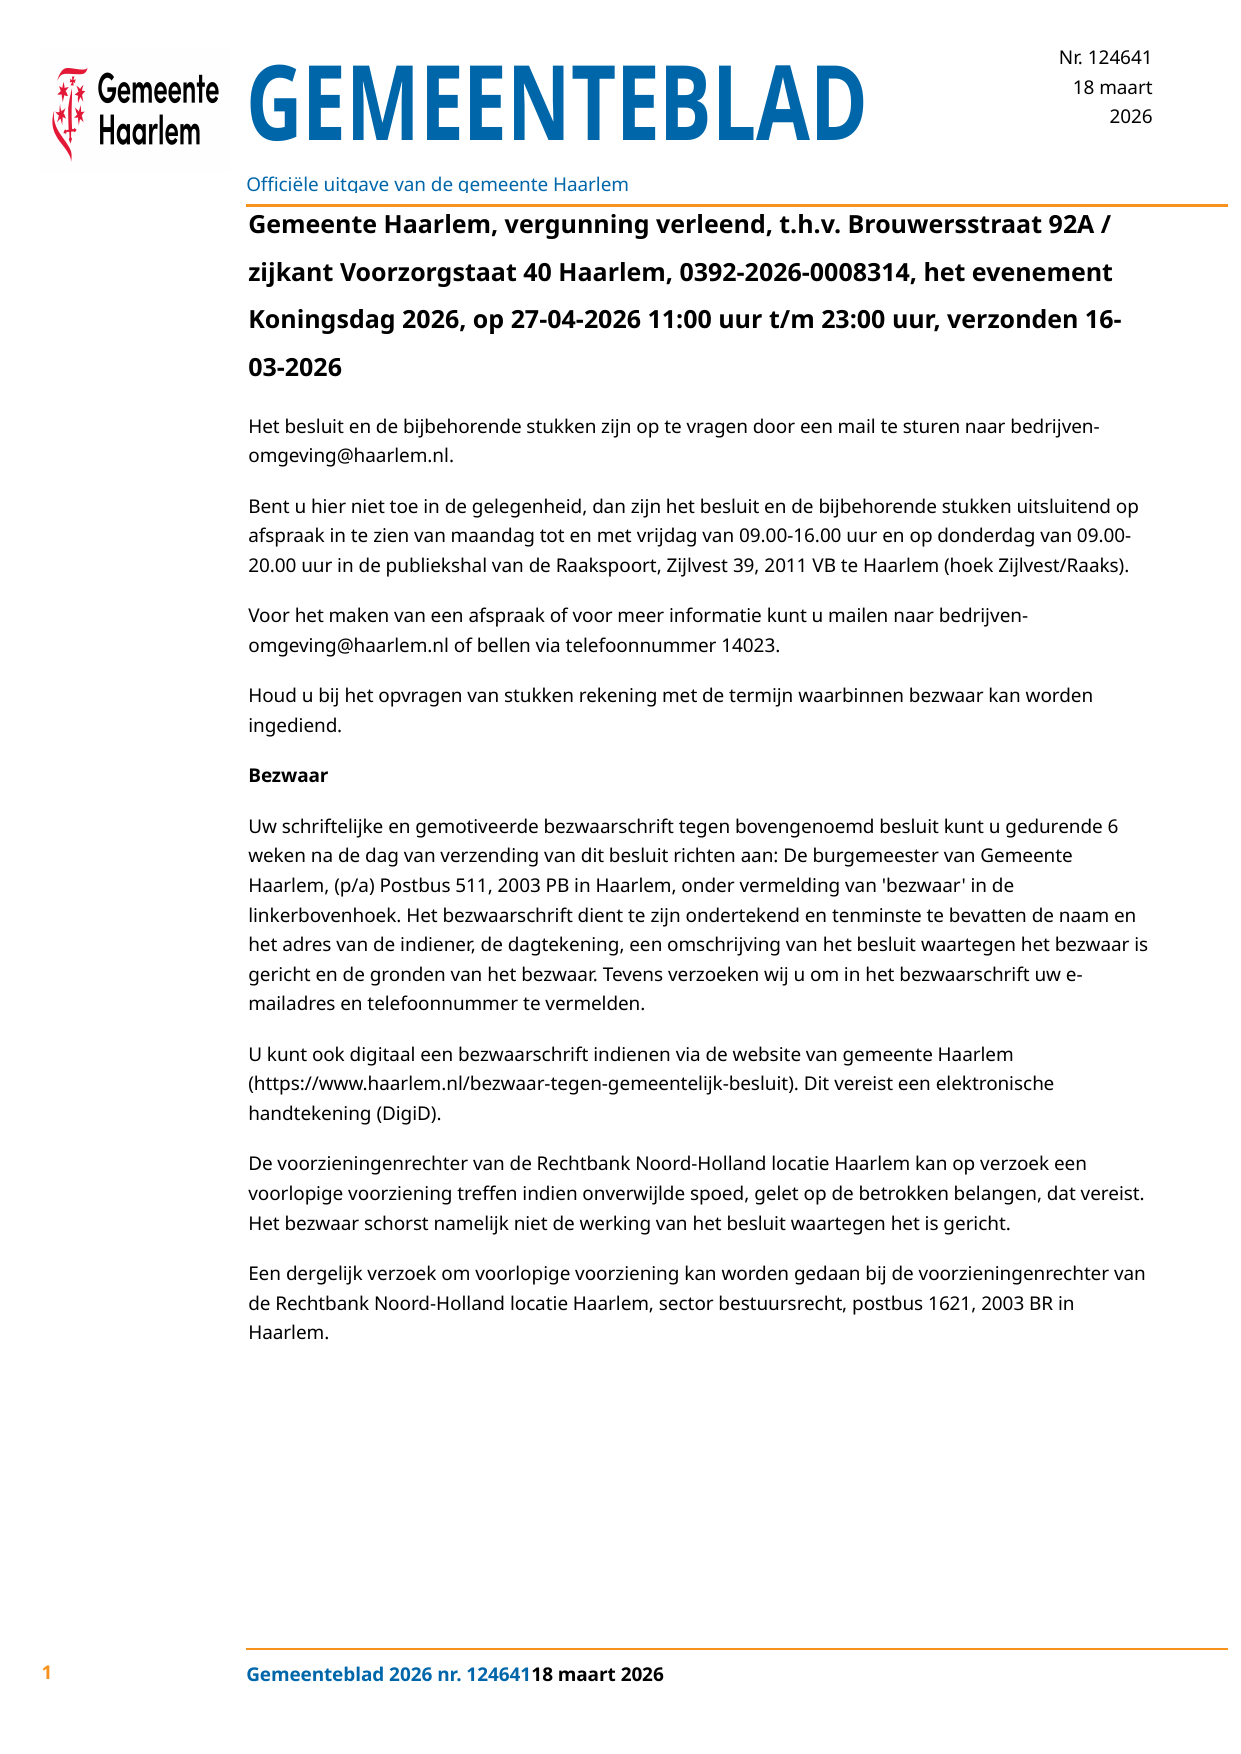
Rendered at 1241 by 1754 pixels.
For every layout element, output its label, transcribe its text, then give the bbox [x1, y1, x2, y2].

picture [41, 47, 231, 172]
text U kunt ook digitaal een bezwaarschrift indienen via de website van gemeente Haarlem (https://www.haarlem.nl/bezwaar-tegen-gemeentelijk-besluit). Dit vereist een elektronische handtekening (DigiD). [248, 1041, 1152, 1126]
text Bent u hier niet toe in de gelegenheid, dan zijn het besluit en de bijbehorende stukken uitsluitend op afspraak in te zien van maandag tot en met vrijdag van 09.00-16.00 uur en op donderdag van 09.00-20.00 uur in de publiekshal van de Raakspoort, Zijlvest 39, 2011 VB te Haarlem (hoek Zijlvest/Raaks). [248, 493, 1152, 578]
text Gemeente Haarlem, vergunning verleend, t.h.v. Brouwersstraat 92A / zijkant Voorzorgstaat 40 Haarlem, 0392-2026-0008314, het evenement Koningsdag 2026, op 27-04-2026 11:00 uur t/m 23:00 uur, verzonden 16-03-2026 [248, 207, 1152, 384]
text Een dergelijk verzoek om voorlopige voorziening kan worden gedaan bij de voorzieningenrechter van de Rechtbank Noord-Holland locatie Haarlem, sector bestuursrecht, postbus 1621, 2003 BR in Haarlem. [248, 1260, 1152, 1345]
text De voorzieningenrechter van de Rechtbank Noord-Holland locatie Haarlem kan op verzoek een voorlopige voorziening treffen indien onverwijlde spoed, gelet op de betrokken belangen, dat vereist. Het bezwaar schorst namelijk niet de werking van het besluit waartegen het is gericht. [248, 1151, 1152, 1236]
text Het besluit en de bijbehorende stukken zijn op te vragen door een mail te sturen naar bedrijven-omgeving@haarlem.nl. [248, 413, 1152, 468]
text Bezwaar [248, 763, 1152, 788]
text Voor het maken van een afspraak of voor meer informatie kunt u mailen naar bedrijven-omgeving@haarlem.nl of bellen via telefoonnummer 14023. [248, 603, 1152, 658]
text Houd u bij het opvragen van stukken rekening met de termijn waarbinnen bezwaar kan worden ingediend. [248, 683, 1152, 738]
text Uw schriftelijke en gemotiveerde bezwaarschrift tegen bovengenoemd besluit kunt u gedurende 6 weken na de dag van verzending van dit besluit richten aan: De burgemeester van Gemeente Haarlem, (p/a) Postbus 511, 2003 PB in Haarlem, onder vermelding van 'bezwaar' in de linkerbovenhoek. Het bezwaarschrift dient te zijn ondertekend en tenminste te bevatten de naam en het adres van de indiener, de dagtekening, een omschrijving van het besluit waartegen het bezwaar is gericht en de gronden van het bezwaar. Tevens verzoeken wij u om in het bezwaarschrift uw e-mailadres en telefoonnummer te vermelden. [248, 813, 1152, 1016]
